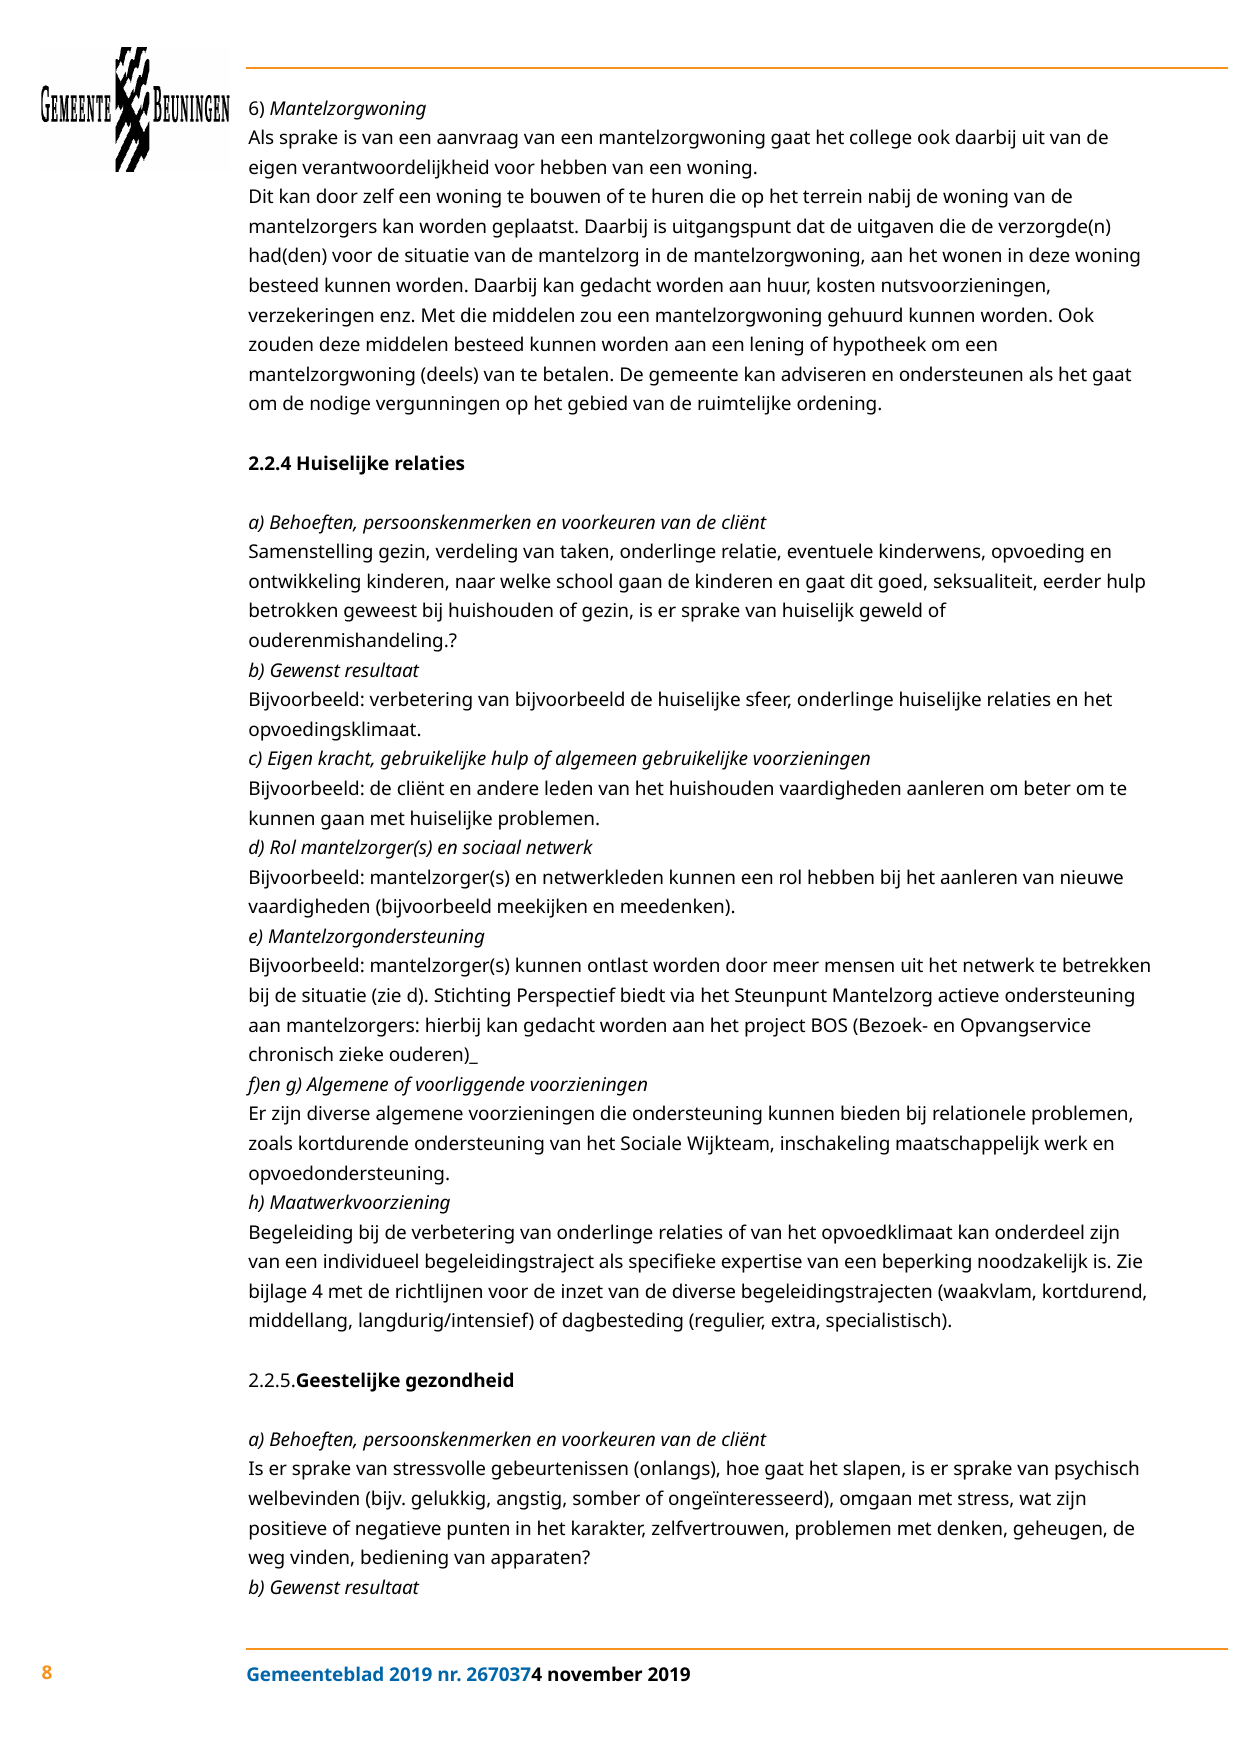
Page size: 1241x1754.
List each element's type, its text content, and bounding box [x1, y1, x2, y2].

text f)en g) Algemene of voorliggende voorzieningen [248, 1071, 1152, 1097]
text 2.2.4 Huiselijke relaties [248, 450, 1152, 476]
text Bijvoorbeeld: mantelzorger(s) en netwerkleden kunnen een rol hebben bij het aanleren van nieuwe vaardigheden (bijvoorbeeld meekijken en meedenken). [248, 864, 1152, 919]
text 6) Mantelzorgwoning [248, 95, 1152, 121]
text b) Gewenst resultaat [248, 657, 1152, 683]
text Bijvoorbeeld: de cliënt en andere leden van het huishouden vaardigheden aanleren om beter om te kunnen gaan met huiselijke problemen. [248, 775, 1152, 831]
text Er zijn diverse algemene voorzieningen die ondersteuning kunnen bieden bij relationele problemen, zoals kortdurende ondersteuning van het Sociale Wijkteam, inschakeling maatschappelijk werk en opvoedondersteuning. [248, 1101, 1152, 1186]
text b) Gewenst resultaat [248, 1574, 1152, 1600]
text c) Eigen kracht, gebruikelijke hulp of algemeen gebruikelijke voorzieningen [248, 746, 1152, 771]
text Bijvoorbeeld: verbetering van bijvoorbeeld de huiselijke sfeer, onderlinge huiselijke relaties en het opvoedingsklimaat. [248, 686, 1152, 742]
text Is er sprake van stressvolle gebeurtenissen (onlangs), hoe gaat het slapen, is er sprake van psychisch welbevinden (bijv. gelukkig, angstig, somber of ongeïnteresseerd), omgaan met stress, wat zijn positieve of negatieve punten in het karakter, zelfvertrouwen, problemen met denken, geheugen, de weg vinden, bediening van apparaten? [248, 1456, 1152, 1570]
text Begeleiding bij de verbetering van onderlinge relaties of van het opvoedklimaat kan onderdeel zijn van een individueel begeleidingstraject als specifieke expertise van een beperking noodzakelijk is. Zie bijlage 4 met de richtlijnen voor de inzet van de diverse begeleidingstrajecten (waakvlam, kortdurend, middellang, langdurig/intensief) of dagbesteding (regulier, extra, specialistisch). [248, 1219, 1152, 1333]
picture [41, 47, 231, 172]
text Dit kan door zelf een woning te bouwen of te huren die op het terrein nabij de woning van de mantelzorgers kan worden geplaatst. Daarbij is uitgangspunt dat de uitgaven die de verzorgde(n) had(den) voor de situatie van de mantelzorg in de mantelzorgwoning, aan het wonen in deze woning besteed kunnen worden. Daarbij kan gedacht worden aan huur, kosten nutsvoorzieningen, verzekeringen enz. Met die middelen zou een mantelzorgwoning gehuurd kunnen worden. Ook zouden deze middelen besteed kunnen worden aan een lening of hypotheek om een mantelzorgwoning (deels) van te betalen. De gemeente kan adviseren en ondersteunen als het gaat om de nodige vergunningen op het gebied van de ruimtelijke ordening. [248, 183, 1152, 416]
text Samenstelling gezin, verdeling van taken, onderlinge relatie, eventuele kinderwens, opvoeding en ontwikkeling kinderen, naar welke school gaan de kinderen en gaat dit goed, seksualiteit, eerder hulp betrokken geweest bij huishouden of gezin, is er sprake van huiselijk geweld of ouderenmishandeling.? [248, 538, 1152, 653]
text Als sprake is van een aanvraag van een mantelzorgwoning gaat het college ook daarbij uit van de eigen verantwoordelijkheid voor hebben van een woning. [248, 124, 1152, 180]
text h) Maatwerkvoorziening [248, 1189, 1152, 1215]
text Bijvoorbeeld: mantelzorger(s) kunnen ontlast worden door meer mensen uit het netwerk te betrekken bij de situatie (zie d). Stichting Perspectief biedt via het Steunpunt Mantelzorg actieve ondersteuning aan mantelzorgers: hierbij kan gedacht worden aan het project BOS (Bezoek- en Opvangservice chronisch zieke ouderen)_ [248, 953, 1152, 1067]
text e) Mantelzorgondersteuning [248, 923, 1152, 949]
text 2.2.5.Geestelijke gezondheid [248, 1367, 1152, 1393]
text a) Behoeften, persoonskenmerken en voorkeuren van de cliënt [248, 509, 1152, 535]
text a) Behoeften, persoonskenmerken en voorkeuren van de cliënt [248, 1426, 1152, 1452]
text d) Rol mantelzorger(s) en sociaal netwerk [248, 834, 1152, 860]
